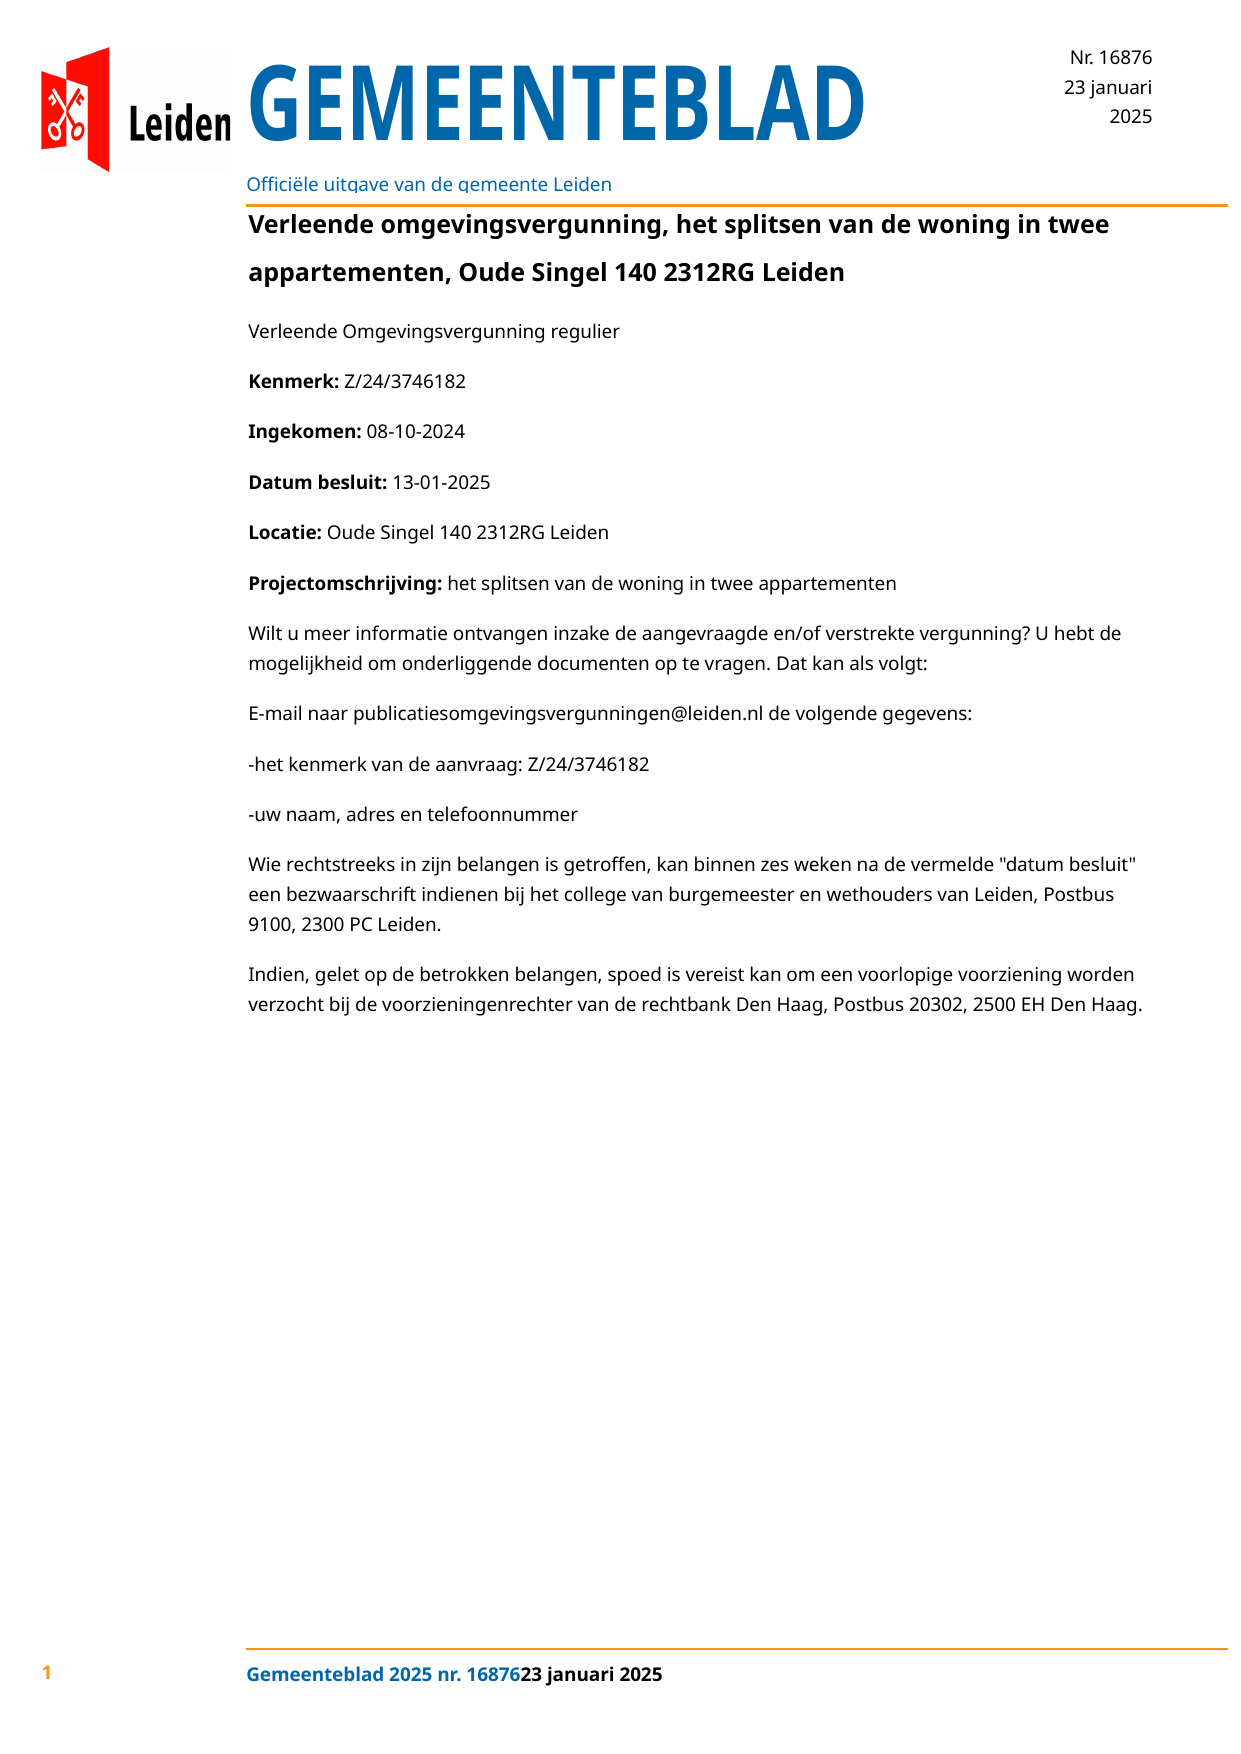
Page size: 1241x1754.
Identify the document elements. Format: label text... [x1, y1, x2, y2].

text Kenmerk: Z/24/3746182 [248, 368, 1152, 394]
text Wie rechtstreeks in zijn belangen is getroffen, kan binnen zes weken na de vermelde "datum besluit" een bezwaarschrift indienen bij het college van burgemeester en wethouders van Leiden, Postbus 9100, 2300 PC Leiden. [248, 852, 1152, 937]
text Ingekomen: 08-10-2024 [248, 419, 1152, 444]
text Projectomschrijving: het splitsen van de woning in twee appartementen [248, 570, 1152, 596]
text Verleende Omgevingsvergunning regulier [248, 318, 1152, 344]
text Wilt u meer informatie ontvangen inzake de aangevraagde en/of verstrekte vergunning? U hebt de mogelijkheid om onderliggende documenten op te vragen. Dat kan als volgt: [248, 620, 1152, 676]
text Indien, gelet op de betrokken belangen, spoed is vereist kan om een voorlopige voorziening worden verzocht bij de voorzieningenrechter van de rechtbank Den Haag, Postbus 20302, 2500 EH Den Haag. [248, 961, 1152, 1017]
text E-mail naar publicatiesomgevingsvergunningen@leiden.nl de volgende gegevens: [248, 700, 1152, 726]
text Verleende omgevingsvergunning, het splitsen van de woning in twee appartementen, Oude Singel 140 2312RG Leiden [248, 207, 1152, 288]
text Datum besluit: 13-01-2025 [248, 469, 1152, 495]
text -uw naam, adres en telefoonnummer [248, 801, 1152, 827]
picture [41, 47, 231, 172]
text -het kenmerk van de aanvraag: Z/24/3746182 [248, 751, 1152, 777]
text Locatie: Oude Singel 140 2312RG Leiden [248, 519, 1152, 545]
